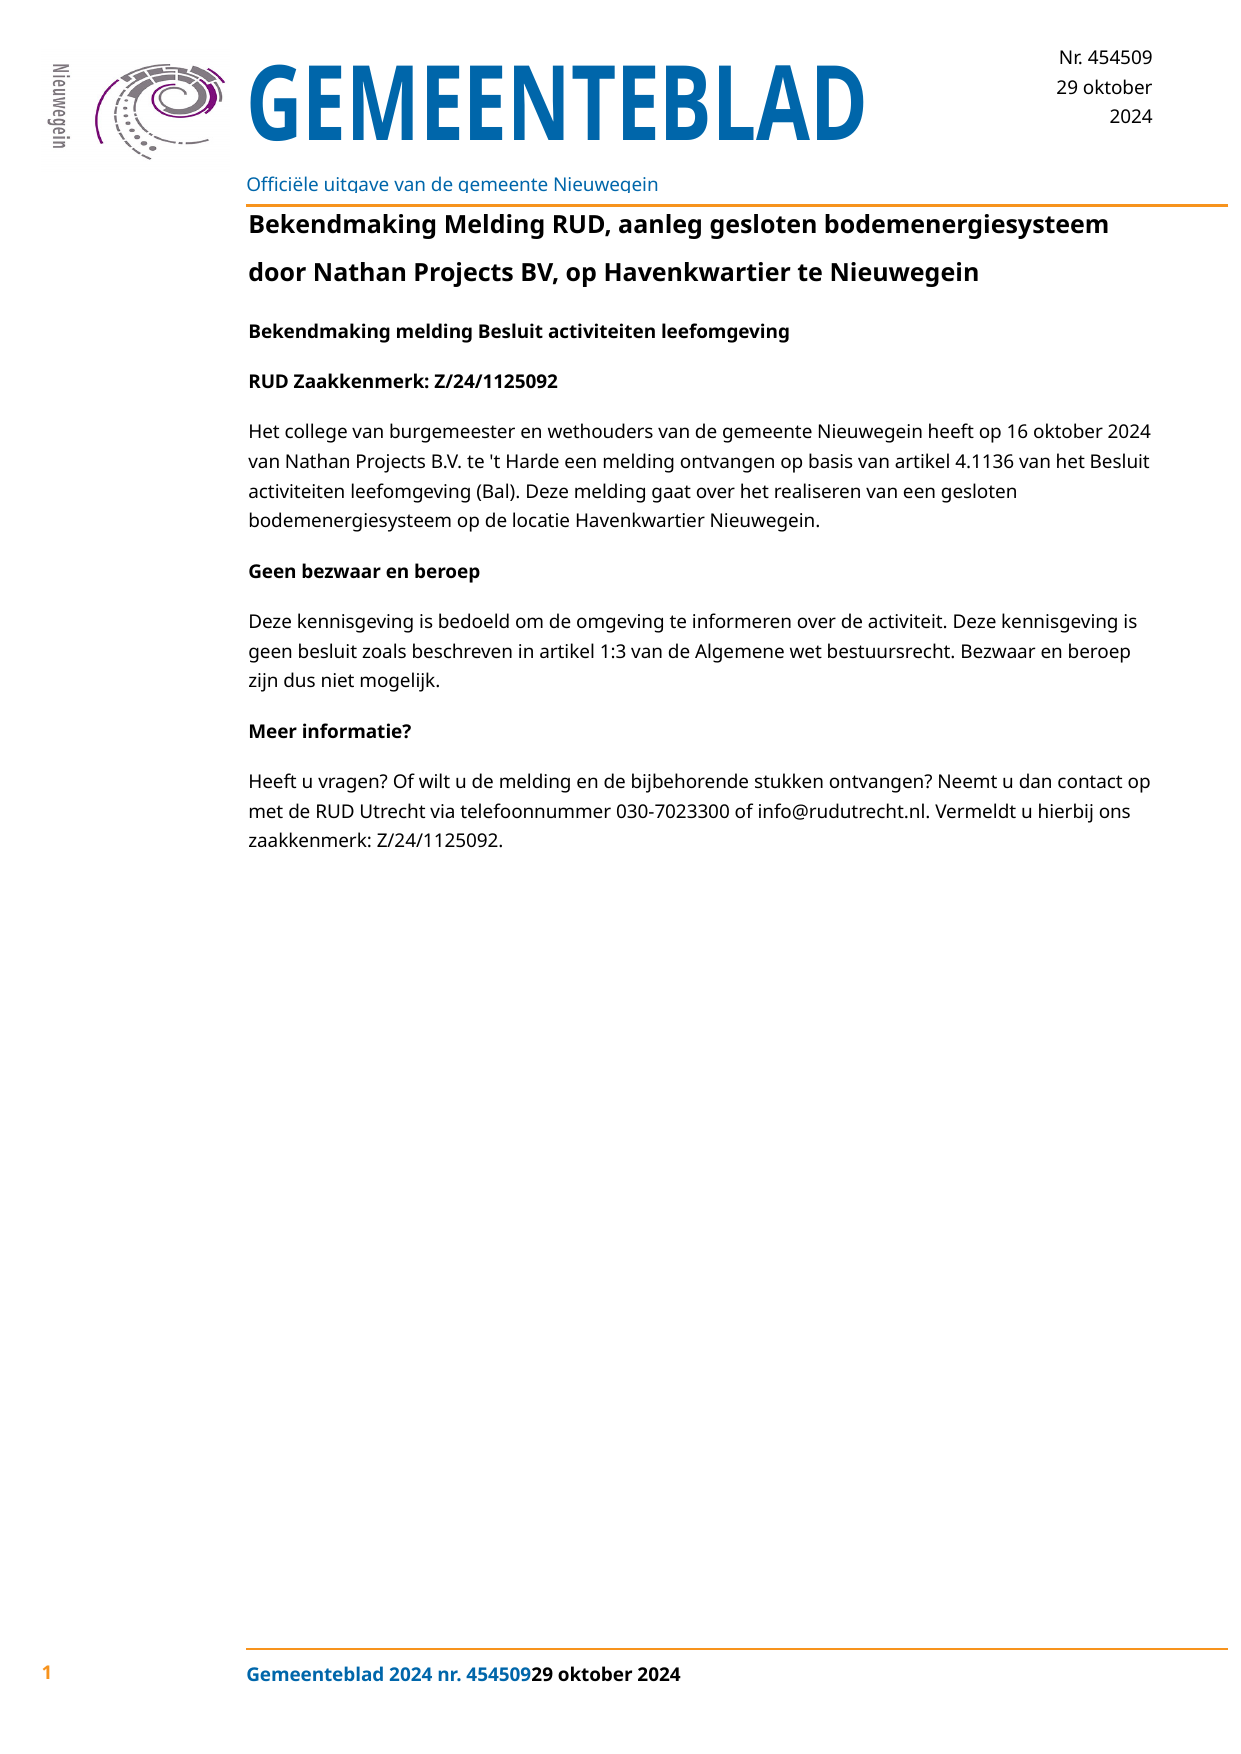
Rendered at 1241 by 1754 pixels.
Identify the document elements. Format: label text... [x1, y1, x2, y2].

text Meer informatie? [248, 718, 1152, 744]
text Het college van burgemeester en wethouders van de gemeente Nieuwegein heeft op 16 oktober 2024 van Nathan Projects B.V. te 't Harde een melding ontvangen op basis van artikel 4.1136 van het Besluit activiteiten leefomgeving (Bal). Deze melding gaat over het realiseren van een gesloten bodemenergiesysteem op de locatie Havenkwartier Nieuwegein. [248, 419, 1152, 533]
picture [41, 47, 231, 172]
text Bekendmaking melding Besluit activiteiten leefomgeving [248, 318, 1152, 344]
text Bekendmaking Melding RUD, aanleg gesloten bodemenergiesysteem door Nathan Projects BV, op Havenkwartier te Nieuwegein [248, 207, 1152, 288]
text Deze kennisgeving is bedoeld om de omgeving te informeren over de activiteit. Deze kennisgeving is geen besluit zoals beschreven in artikel 1:3 van de Algemene wet bestuursrecht. Bezwaar en beroep zijn dus niet mogelijk. [248, 608, 1152, 693]
text RUD Zaakkenmerk: Z/24/1125092 [248, 368, 1152, 394]
text Heeft u vragen? Of wilt u de melding en de bijbehorende stukken ontvangen? Neemt u dan contact op met de RUD Utrecht via telefoonnummer 030-7023300 of info@rudutrecht.nl. Vermeldt u hierbij ons zaakkenmerk: Z/24/1125092. [248, 768, 1152, 853]
text Geen bezwaar en beroep [248, 558, 1152, 584]
